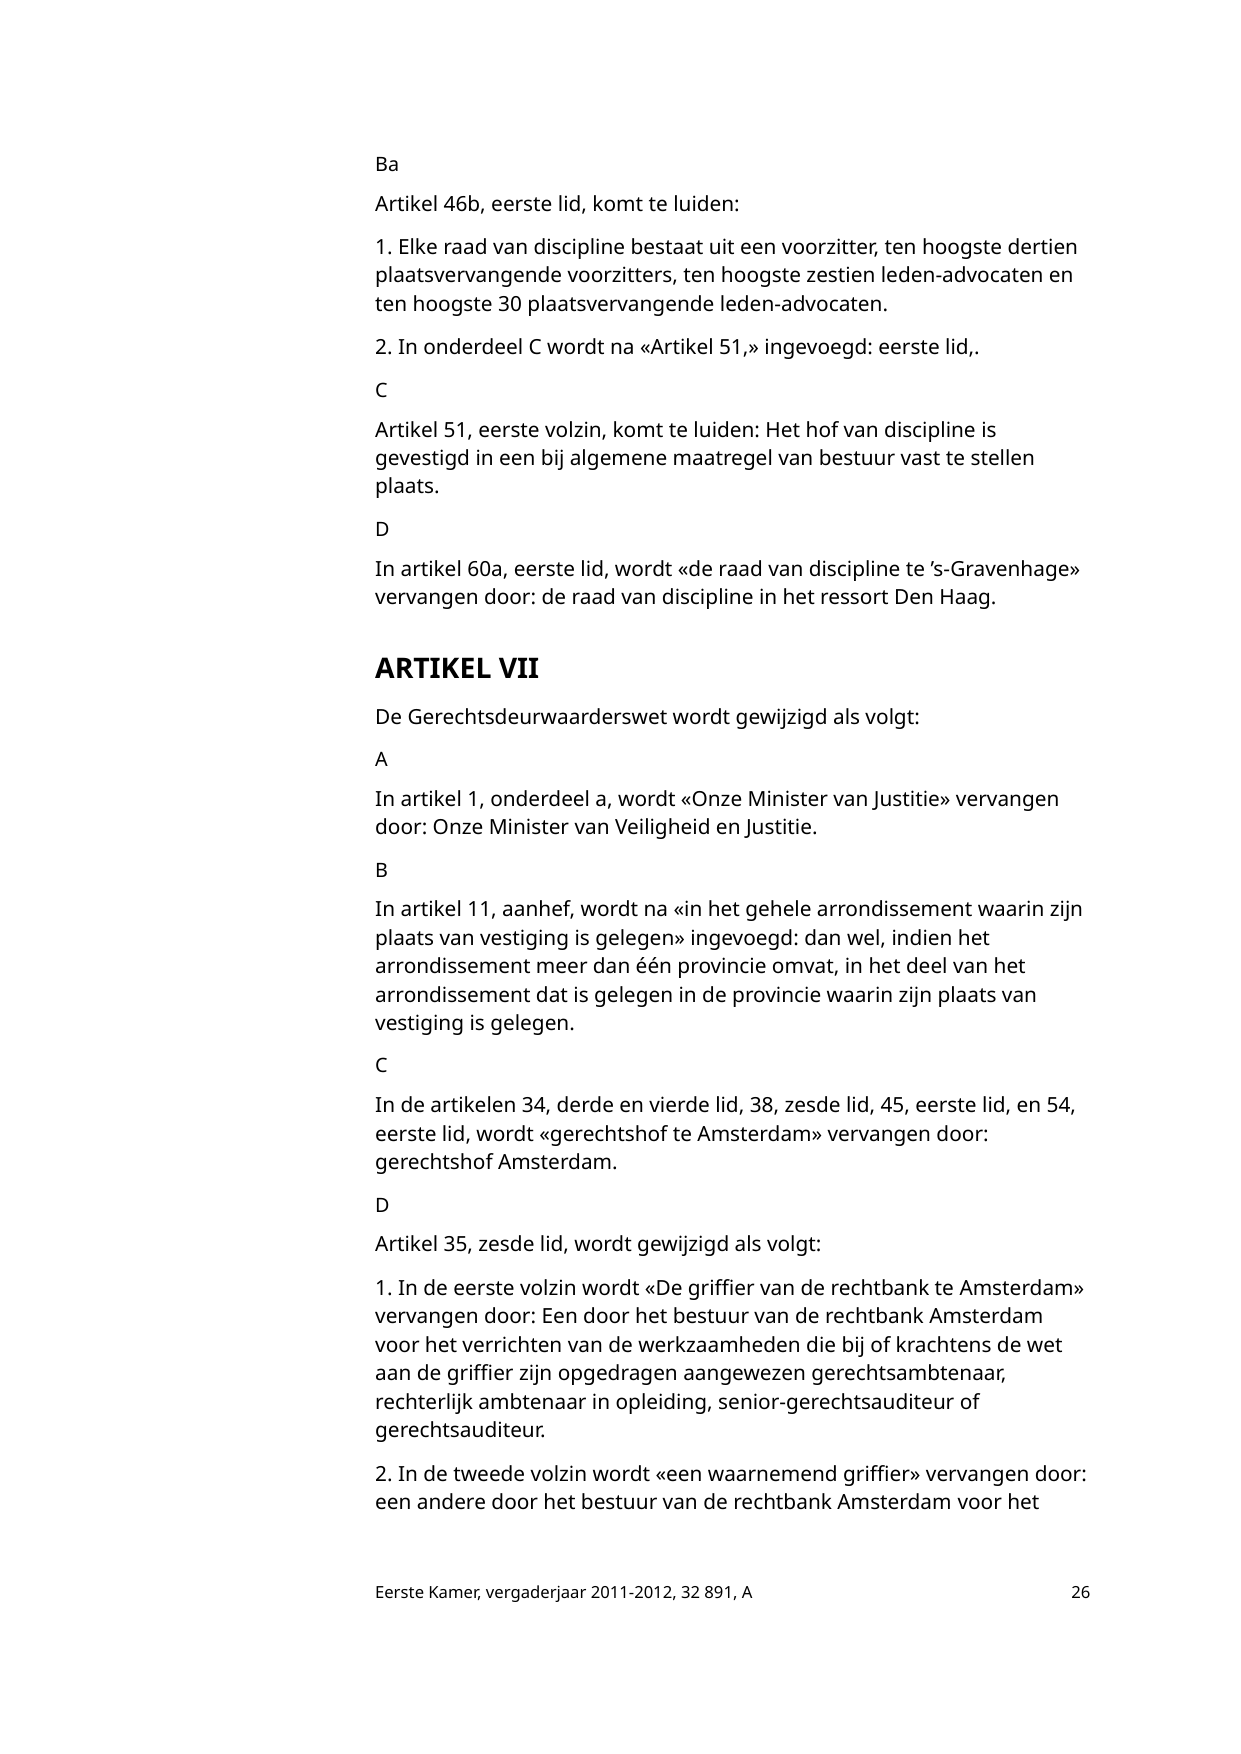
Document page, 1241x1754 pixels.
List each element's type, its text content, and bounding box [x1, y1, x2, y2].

text D [375, 1191, 1090, 1218]
subtitle ARTIKEL VII [375, 648, 1090, 687]
text C [375, 1052, 1090, 1079]
text In artikel 11, aanhef, wordt na «in het gehele arrondissement waarin zijn plaats van vestiging is gelegen» ingevoegd: dan wel, indien het arrondissement meer dan één provincie omvat, in het deel van het arrondissement dat is gelegen in de provincie waarin zijn plaats van vestiging is gelegen. [375, 894, 1090, 1037]
text Artikel 51, eerste volzin, komt te luiden: Het hof van discipline is gevestigd in een bij algemene maatregel van bestuur vast te stellen plaats. [375, 415, 1090, 500]
text Ba [375, 150, 1090, 177]
text In artikel 1, onderdeel a, wordt «Onze Minister van Justitie» vervangen door: Onze Minister van Veiligheid en Justitie. [375, 784, 1090, 841]
text 1. Elke raad van discipline bestaat uit een voorzitter, ten hoogste dertien plaatsvervangende voorzitters, ten hoogste zestien leden-advocaten en ten hoogste 30 plaatsvervangende leden-advocaten. [375, 232, 1090, 317]
text 2. In de tweede volzin wordt «een waarnemend griffier» vervangen door: een andere door het bestuur van de rechtbank Amsterdam voor het [375, 1459, 1090, 1516]
text A [375, 745, 1090, 772]
text In artikel 60a, eerste lid, wordt «de raad van discipline te ’s-Gravenhage» vervangen door: de raad van discipline in het ressort Den Haag. [375, 554, 1090, 611]
text C [375, 376, 1090, 403]
text 1. In de eerste volzin wordt «De griffier van de rechtbank te Amsterdam» vervangen door: Een door het bestuur van de rechtbank Amsterdam voor het verrichten van de werkzaamheden die bij of krachtens de wet aan de griffier zijn opgedragen aangewezen gerechtsambtenaar, rechterlijk ambtenaar in opleiding, senior-gerechtsauditeur of gerechtsauditeur. [375, 1273, 1090, 1444]
text 2. In onderdeel C wordt na «Artikel 51,» ingevoegd: eerste lid,. [375, 332, 1090, 361]
text B [375, 856, 1090, 883]
text D [375, 515, 1090, 542]
text Artikel 35, zesde lid, wordt gewijzigd als volgt: [375, 1229, 1090, 1258]
text Artikel 46b, eerste lid, komt te luiden: [375, 189, 1090, 217]
text De Gerechtsdeurwaarderswet wordt gewijzigd als volgt: [375, 702, 1090, 730]
text In de artikelen 34, derde en vierde lid, 38, zesde lid, 45, eerste lid, en 54, eerste lid, wordt «gerechtshof te Amsterdam» vervangen door: gerechtshof Amsterdam. [375, 1091, 1090, 1176]
